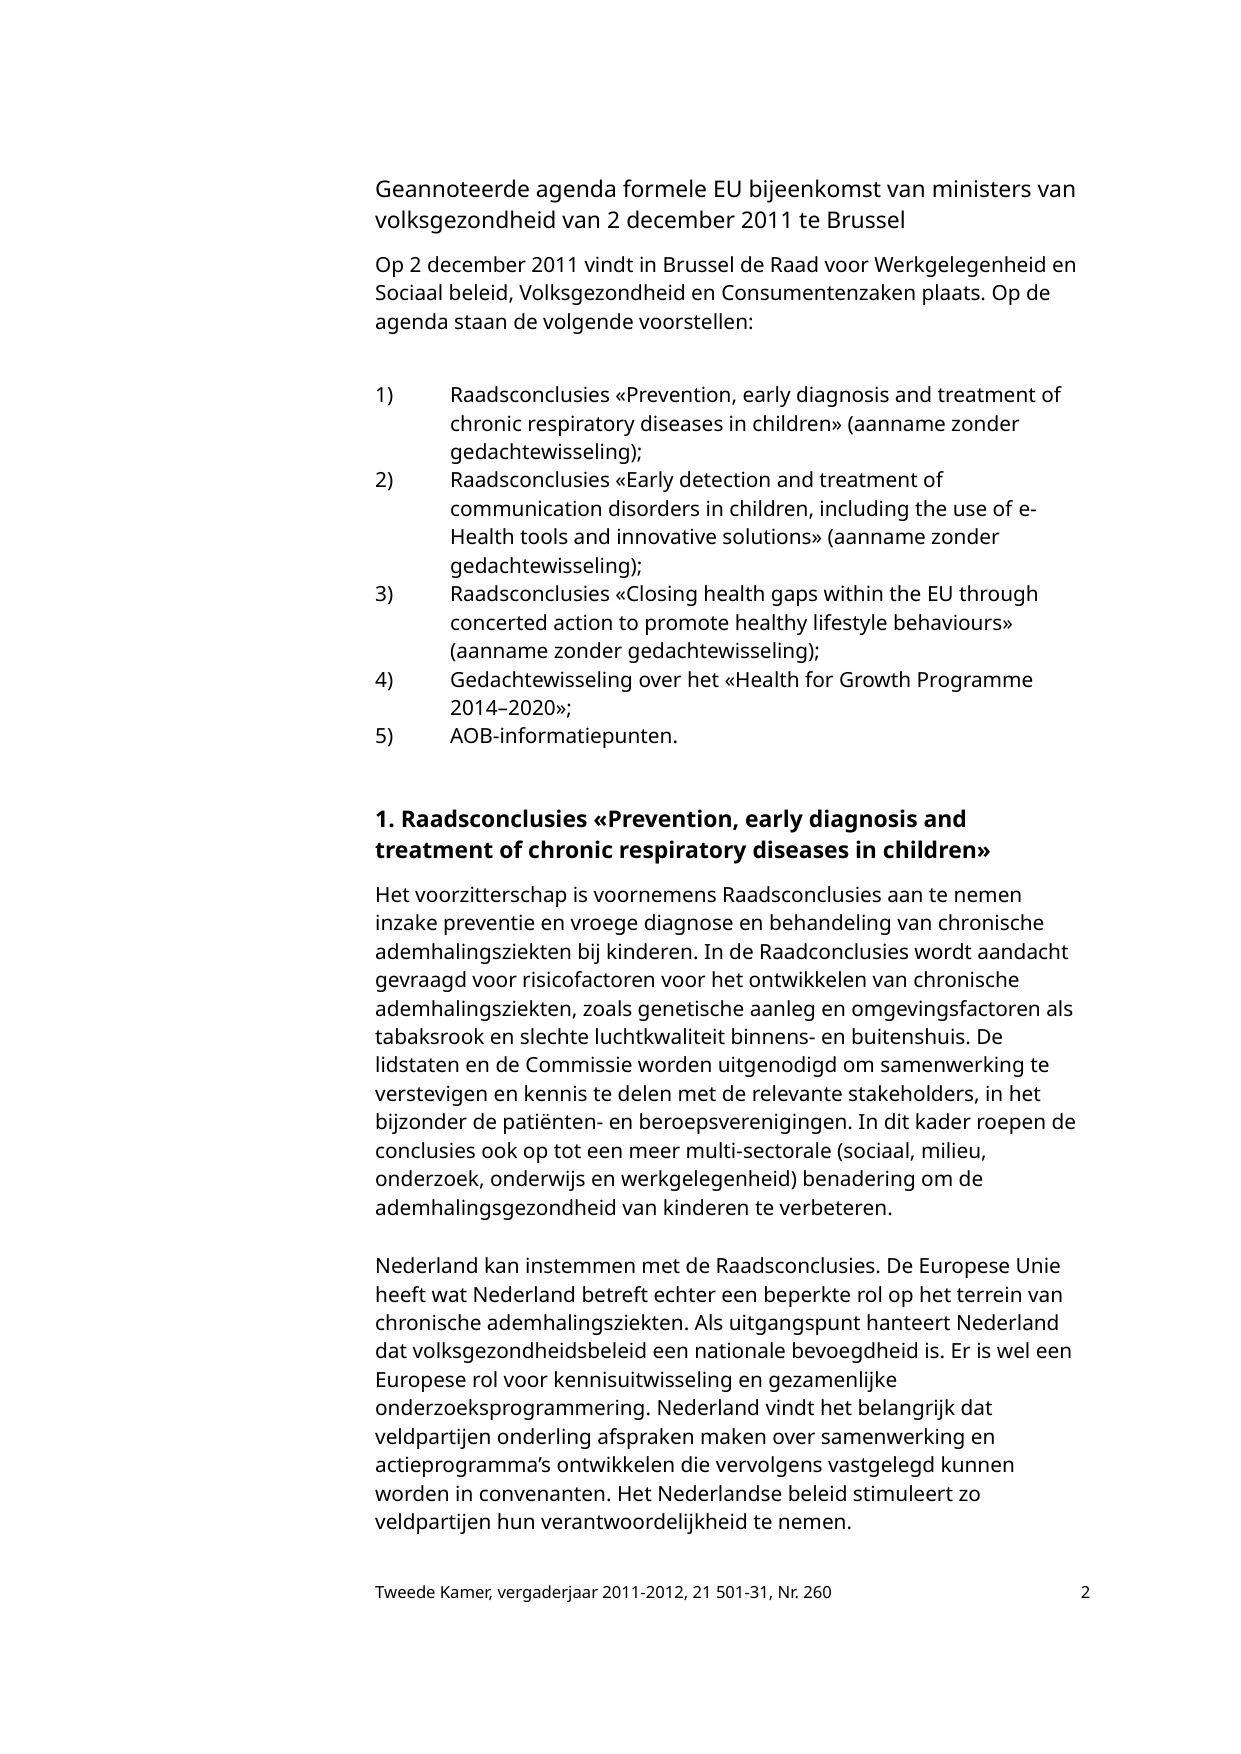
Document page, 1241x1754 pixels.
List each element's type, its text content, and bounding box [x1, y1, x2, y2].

text Nederland kan instemmen met de Raadsconclusies. De Europese Unie heeft wat Nederland betreft echter een beperkte rol op het terrein van chronische ademhalingsziekten. Als uitgangspunt hanteert Nederland dat volksgezondheidsbeleid een nationale bevoegdheid is. Er is wel een Europese rol voor kennisuitwisseling en gezamenlijke onderzoeksprogrammering. Nederland vindt het belangrijk dat veldpartijen onderling afspraken maken over samenwerking en actieprogramma’s ontwikkelen die vervolgens vastgelegd kunnen worden in convenanten. Het Nederlandse beleid stimuleert zo veldpartijen hun verantwoordelijkheid te nemen. [375, 1251, 1090, 1536]
list Raadsconclusies «Closing health gaps within the EU through concerted action to promote healthy lifestyle behaviours» (aanname zonder gedachtewisseling); [375, 579, 1090, 665]
text Het voorzitterschap is voornemens Raadsconclusies aan te nemen inzake preventie en vroege diagnose en behandeling van chronische ademhalingsziekten bij kinderen. In de Raadconclusies wordt aandacht gevraagd voor risicofactoren voor het ontwikkelen van chronische ademhalingsziekten, zoals genetische aanleg en omgevingsfactoren als tabaksrook en slechte luchtkwaliteit binnens- en buitenshuis. De lidstaten en de Commissie worden uitgenodigd om samenwerking te verstevigen en kennis te delen met de relevante stakeholders, in het bijzonder de patiënten- en beroepsverenigingen. In dit kader roepen de conclusies ook op tot een meer multi-sectorale (sociaal, milieu, onderzoek, onderwijs en werkgelegenheid) benadering om de ademhalingsgezondheid van kinderen te verbeteren. [375, 880, 1090, 1221]
list Raadsconclusies «Prevention, early diagnosis and treatment of chronic respiratory diseases in children» (aanname zonder gedachtewisseling); [375, 380, 1090, 466]
list Raadsconclusies «Early detection and treatment of communication disorders in children, including the use of e-Health tools and innovative solutions» (aanname zonder gedachtewisseling); [375, 466, 1090, 579]
text Op 2 december 2011 vindt in Brussel de Raad voor Werkgelegenheid en Sociaal beleid, Volksgezondheid en Consumentenzaken plaats. Op de agenda staan de volgende voorstellen: [375, 250, 1090, 335]
subtitle 1. Raadsconclusies «Prevention, early diagnosis and treatment of chronic respiratory diseases in children» [375, 802, 1090, 865]
subtitle Geannoteerde agenda formele EU bijeenkomst van ministers van volksgezondheid van 2 december 2011 te Brussel [375, 172, 1090, 235]
list AOB-informatiepunten. [375, 722, 1090, 750]
list Gedachtewisseling over het «Health for Growth Programme 2014–2020»; [375, 665, 1090, 722]
